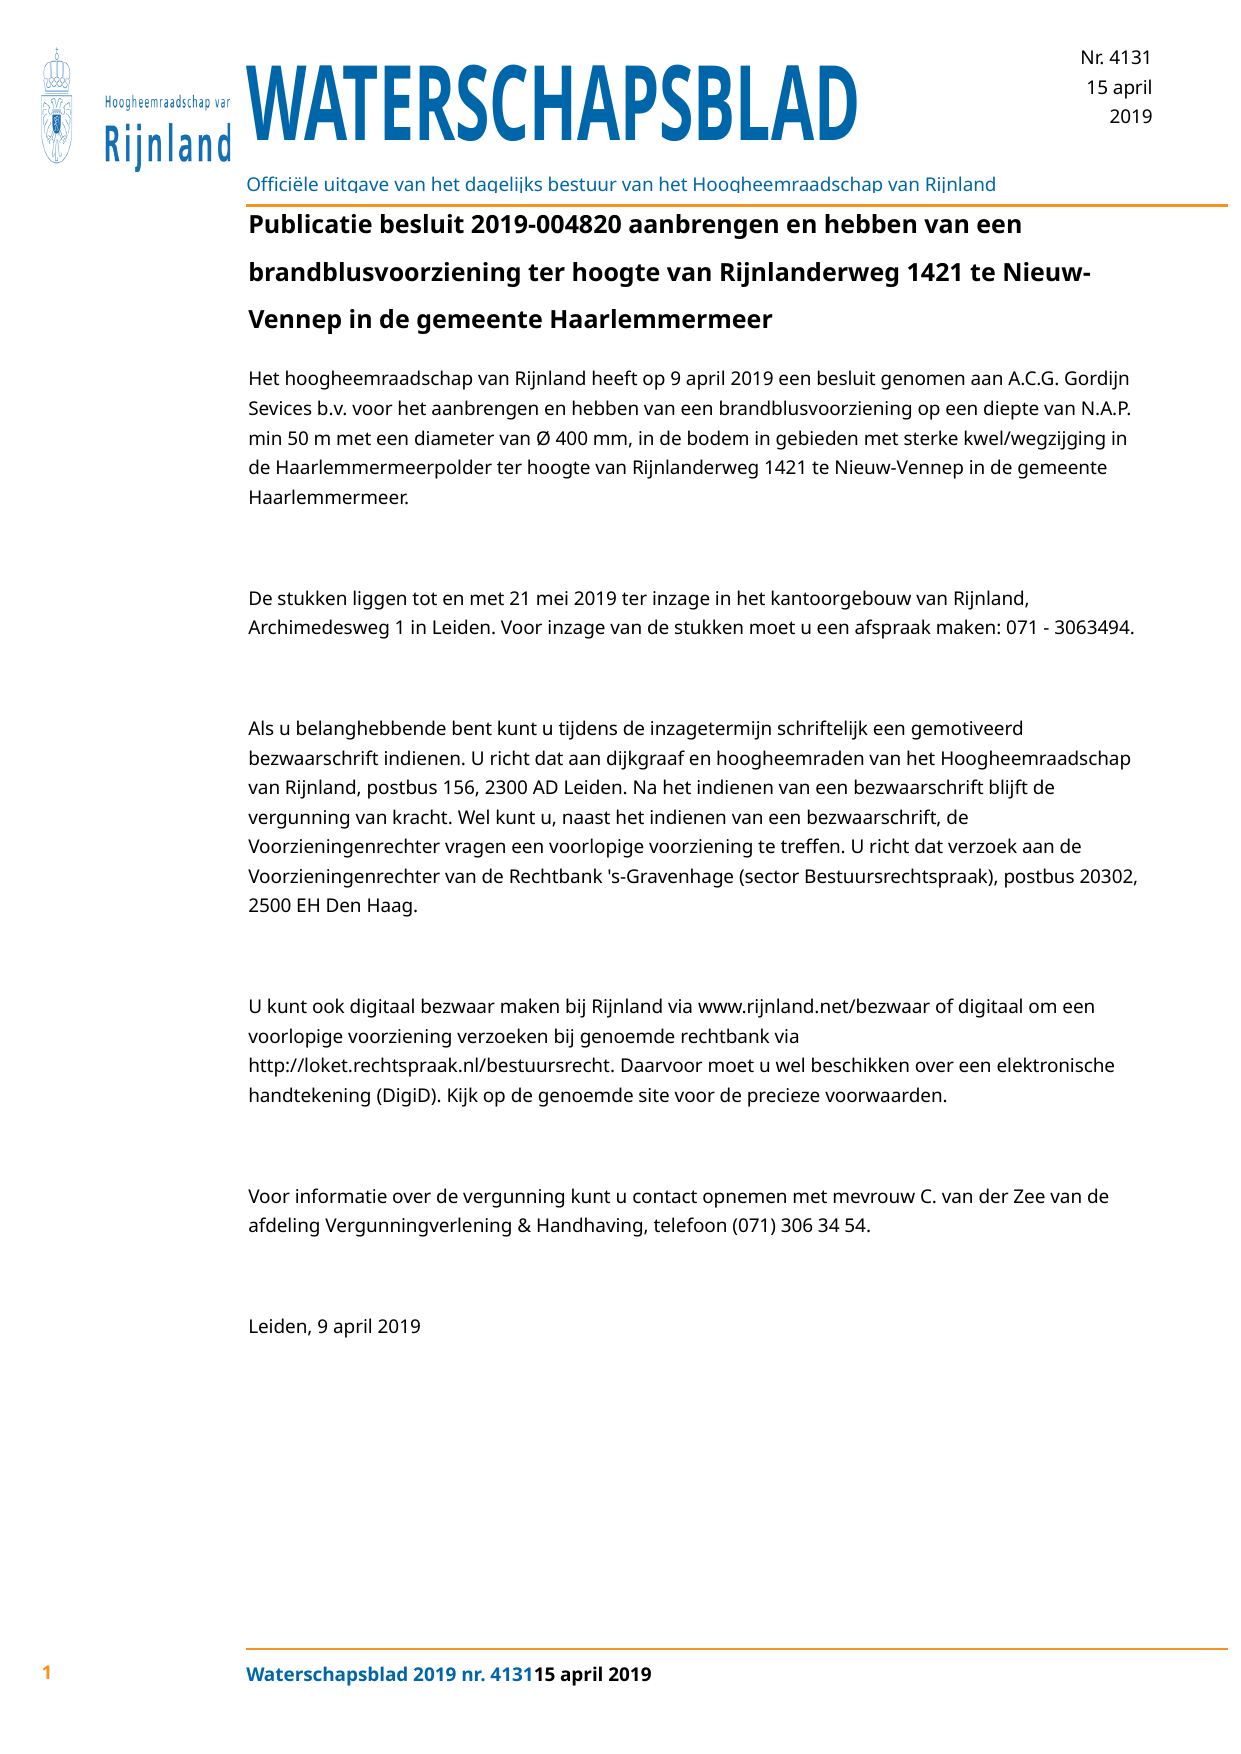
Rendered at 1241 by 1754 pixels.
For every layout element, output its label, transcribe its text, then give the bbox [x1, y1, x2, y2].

text Als u belanghebbende bent kunt u tijdens de inzagetermijn schriftelijk een gemotiveerd bezwaarschrift indienen. U richt dat aan dijkgraaf en hoogheemraden van het Hoogheemraadschap van Rijnland, postbus 156, 2300 AD Leiden. Na het indienen van een bezwaarschrift blijft de vergunning van kracht. Wel kunt u, naast het indienen van een bezwaarschrift, de Voorzieningenrechter vragen een voorlopige voorziening te treffen. U richt dat verzoek aan de Voorzieningenrechter van de Rechtbank 's-Gravenhage (sector Bestuursrechtspraak), postbus 20302, 2500 EH Den Haag. [248, 715, 1152, 918]
text Leiden, 9 april 2019 [248, 1313, 1152, 1339]
text U kunt ook digitaal bezwaar maken bij Rijnland via www.rijnland.net/bezwaar of digitaal om een voorlopige voorziening verzoeken bij genoemde rechtbank via http://loket.rechtspraak.nl/bestuursrecht. Daarvoor moet u wel beschikken over een elektronische handtekening (DigiD). Kijk op de genoemde site voor de precieze voorwaarden. [248, 993, 1152, 1108]
text Publicatie besluit 2019-004820 aanbrengen en hebben van een brandblusvoorziening ter hoogte van Rijnlanderweg 1421 te Nieuw-Vennep in de gemeente Haarlemmermeer [248, 207, 1152, 336]
text De stukken liggen tot en met 21 mei 2019 ter inzage in het kantoorgebouw van Rijnland, Archimedesweg 1 in Leiden. Voor inzage van de stukken moet u een afspraak maken: 071 - 3063494. [248, 585, 1152, 640]
text Voor informatie over de vergunning kunt u contact opnemen met mevrouw C. van der Zee van de afdeling Vergunningverlening & Handhaving, telefoon (071) 306 34 54. [248, 1183, 1152, 1238]
text Het hoogheemraadschap van Rijnland heeft op 9 april 2019 een besluit genomen aan A.C.G. Gordijn Sevices b.v. voor het aanbrengen en hebben van een brandblusvoorziening op een diepte van N.A.P. min 50 m met een diameter van Ø 400 mm, in de bodem in gebieden met sterke kwel/wegzijging in de Haarlemmermeerpolder ter hoogte van Rijnlanderweg 1421 te Nieuw-Vennep in de gemeente Haarlemmermeer. [248, 366, 1152, 509]
picture [41, 47, 231, 172]
